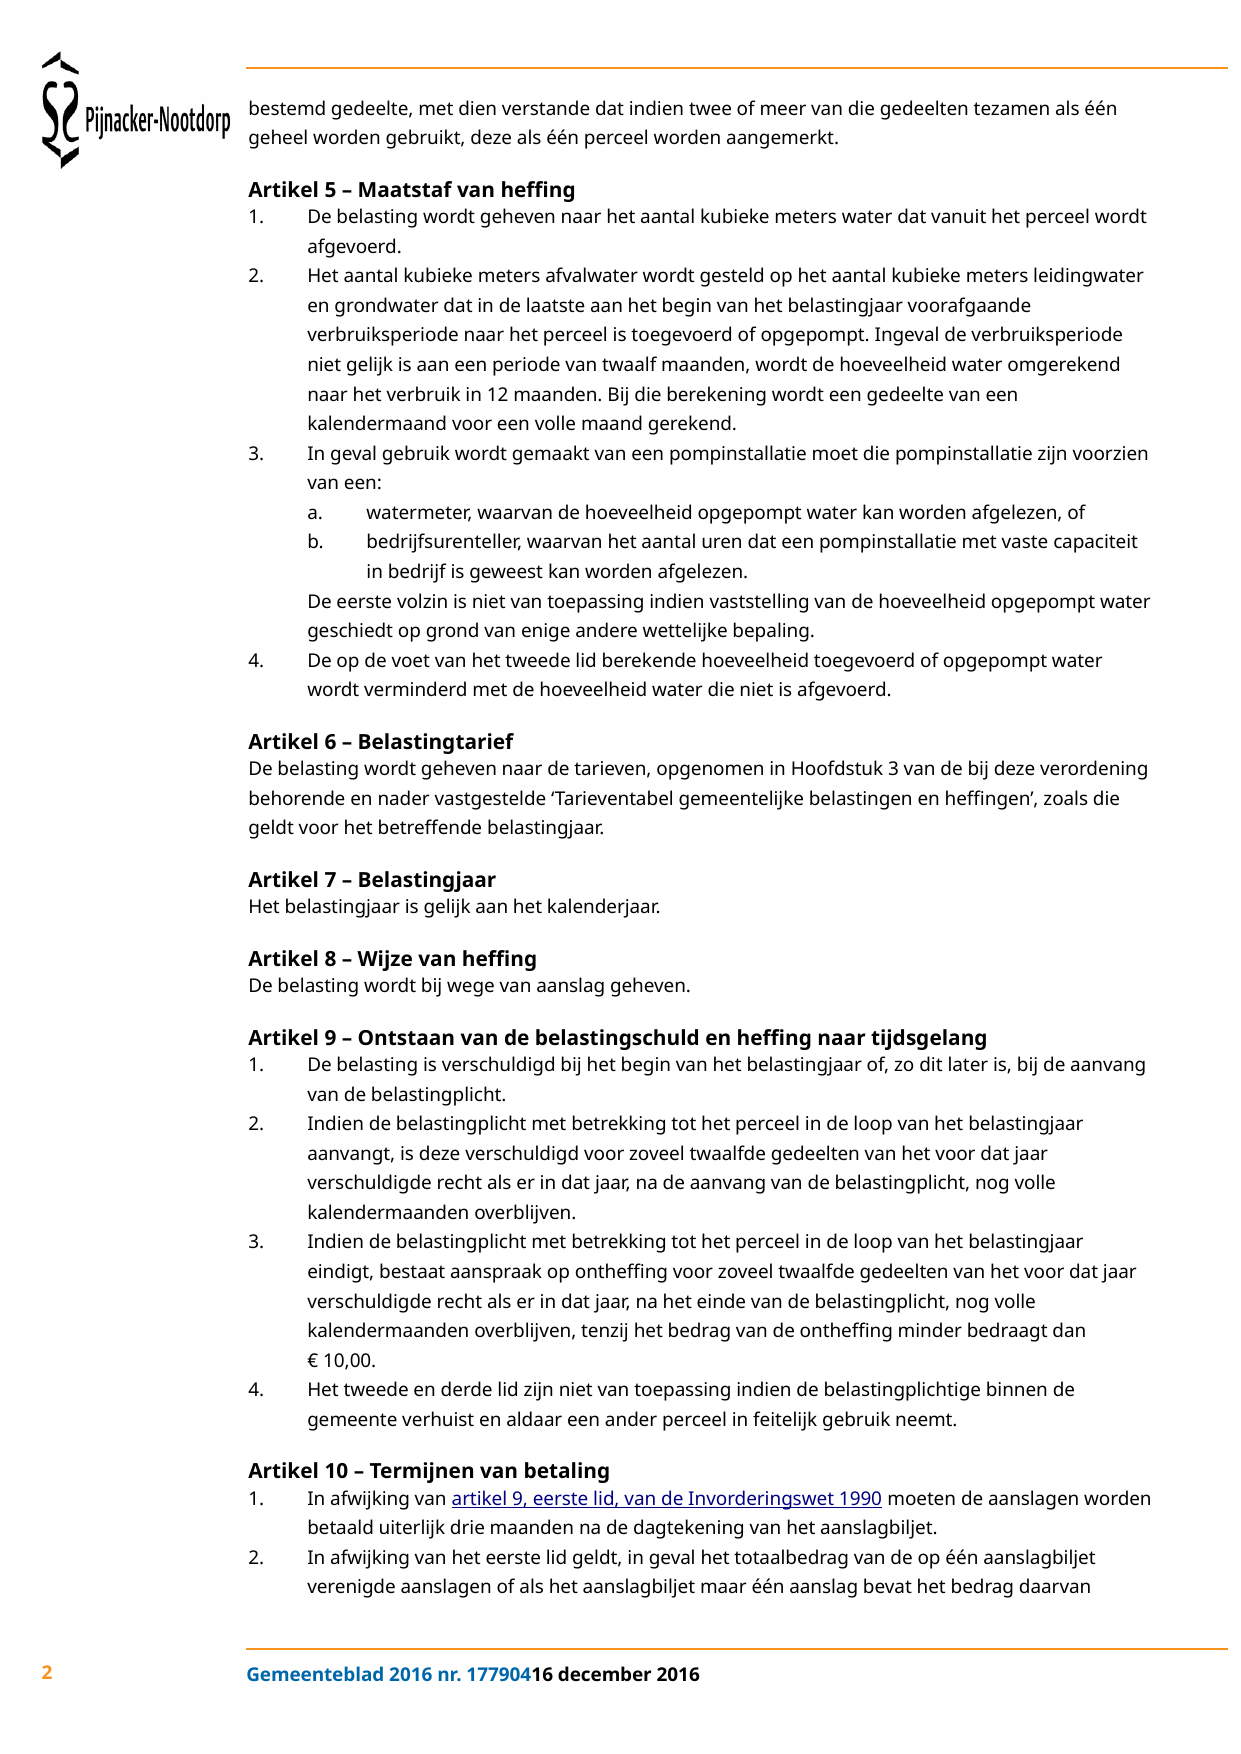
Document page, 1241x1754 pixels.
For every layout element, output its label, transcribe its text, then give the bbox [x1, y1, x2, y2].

list In afwijking van het eerste lid geldt, in geval het totaalbedrag van de op één aanslagbiljet verenigde aanslagen of als het aanslagbiljet maar één aanslag bevat het bedrag daarvan [248, 1544, 1152, 1599]
list De op de voet van het tweede lid berekende hoeveelheid toegevoerd of opgepompt water wordt verminderd met de hoeveelheid water die niet is afgevoerd. [248, 647, 1152, 702]
picture [41, 47, 231, 172]
list De belasting wordt geheven naar het aantal kubieke meters water dat vanuit het perceel wordt afgevoerd. [248, 203, 1152, 258]
text De belasting wordt bij wege van aanslag geheven. [248, 972, 1152, 998]
list De eerste volzin is niet van toepassing indien vaststelling van de hoeveelheid opgepompt water geschiedt op grond van enige andere wettelijke bepaling. [248, 588, 1152, 643]
list Het aantal kubieke meters afvalwater wordt gesteld op het aantal kubieke meters leidingwater en grondwater dat in de laatste aan het begin van het belastingjaar voorafgaande verbruiksperiode naar het perceel is toegevoerd of opgepompt. Ingeval de verbruiksperiode niet gelijk is aan een periode van twaalf maanden, wordt de hoeveelheid water omgerekend naar het verbruik in 12 maanden. Bij die berekening wordt een gedeelte van een kalendermaand voor een volle maand gerekend. [248, 262, 1152, 436]
list bedrijfsurenteller, waarvan het aantal uren dat een pompinstallatie met vaste capaciteit in bedrijf is geweest kan worden afgelezen. [307, 529, 1152, 584]
text Artikel 8 – Wijze van heffing [248, 944, 1152, 972]
text Het belastingjaar is gelijk aan het kalenderjaar. [248, 893, 1152, 919]
text Artikel 9 – Ontstaan van de belastingschuld en heffing naar tijdsgelang [248, 1023, 1152, 1051]
list Indien de belastingplicht met betrekking tot het perceel in de loop van het belastingjaar eindigt, bestaat aanspraak op ontheffing voor zoveel twaalfde gedeelten van het voor dat jaar verschuldigde recht als er in dat jaar, na het einde van de belastingplicht, nog volle kalendermaanden overblijven, tenzij het bedrag van de ontheffing minder bedraagt dan € 10,00. [248, 1229, 1152, 1373]
list Het tweede en derde lid zijn niet van toepassing indien de belastingplichtige binnen de gemeente verhuist en aldaar een ander perceel in feitelijk gebruik neemt. [248, 1377, 1152, 1432]
list Indien de belastingplicht met betrekking tot het perceel in de loop van het belastingjaar aanvangt, is deze verschuldigd voor zoveel twaalfde gedeelten van het voor dat jaar verschuldigde recht als er in dat jaar, na de aanvang van de belastingplicht, nog volle kalendermaanden overblijven. [248, 1110, 1152, 1225]
text bestemd gedeelte, met dien verstande dat indien twee of meer van die gedeelten tezamen als één geheel worden gebruikt, deze als één perceel worden aangemerkt. [248, 95, 1152, 150]
text Artikel 10 – Termijnen van betaling [248, 1457, 1152, 1485]
text De belasting wordt geheven naar de tarieven, opgenomen in Hoofdstuk 3 van de bij deze verordening behorende en nader vastgestelde ‘Tarieventabel gemeentelijke belastingen en heffingen’, zoals die geldt voor het betreffende belastingjaar. [248, 755, 1152, 840]
list watermeter, waarvan de hoeveelheid opgepompt water kan worden afgelezen, of [307, 499, 1152, 525]
list In geval gebruik wordt gemaakt van een pompinstallatie moet die pompinstallatie zijn voorzien van een: [248, 440, 1152, 495]
text Artikel 6 – Belastingtarief [248, 727, 1152, 755]
text Artikel 7 – Belastingjaar [248, 865, 1152, 893]
text Artikel 5 – Maatstaf van heffing [248, 175, 1152, 203]
list De belasting is verschuldigd bij het begin van het belastingjaar of, zo dit later is, bij de aanvang van de belastingplicht. [248, 1051, 1152, 1106]
list In afwijking van artikel 9, eerste lid, van de Invorderingswet 1990 moeten de aanslagen worden betaald uiterlijk drie maanden na de dagtekening van het aanslagbiljet. [248, 1485, 1152, 1540]
